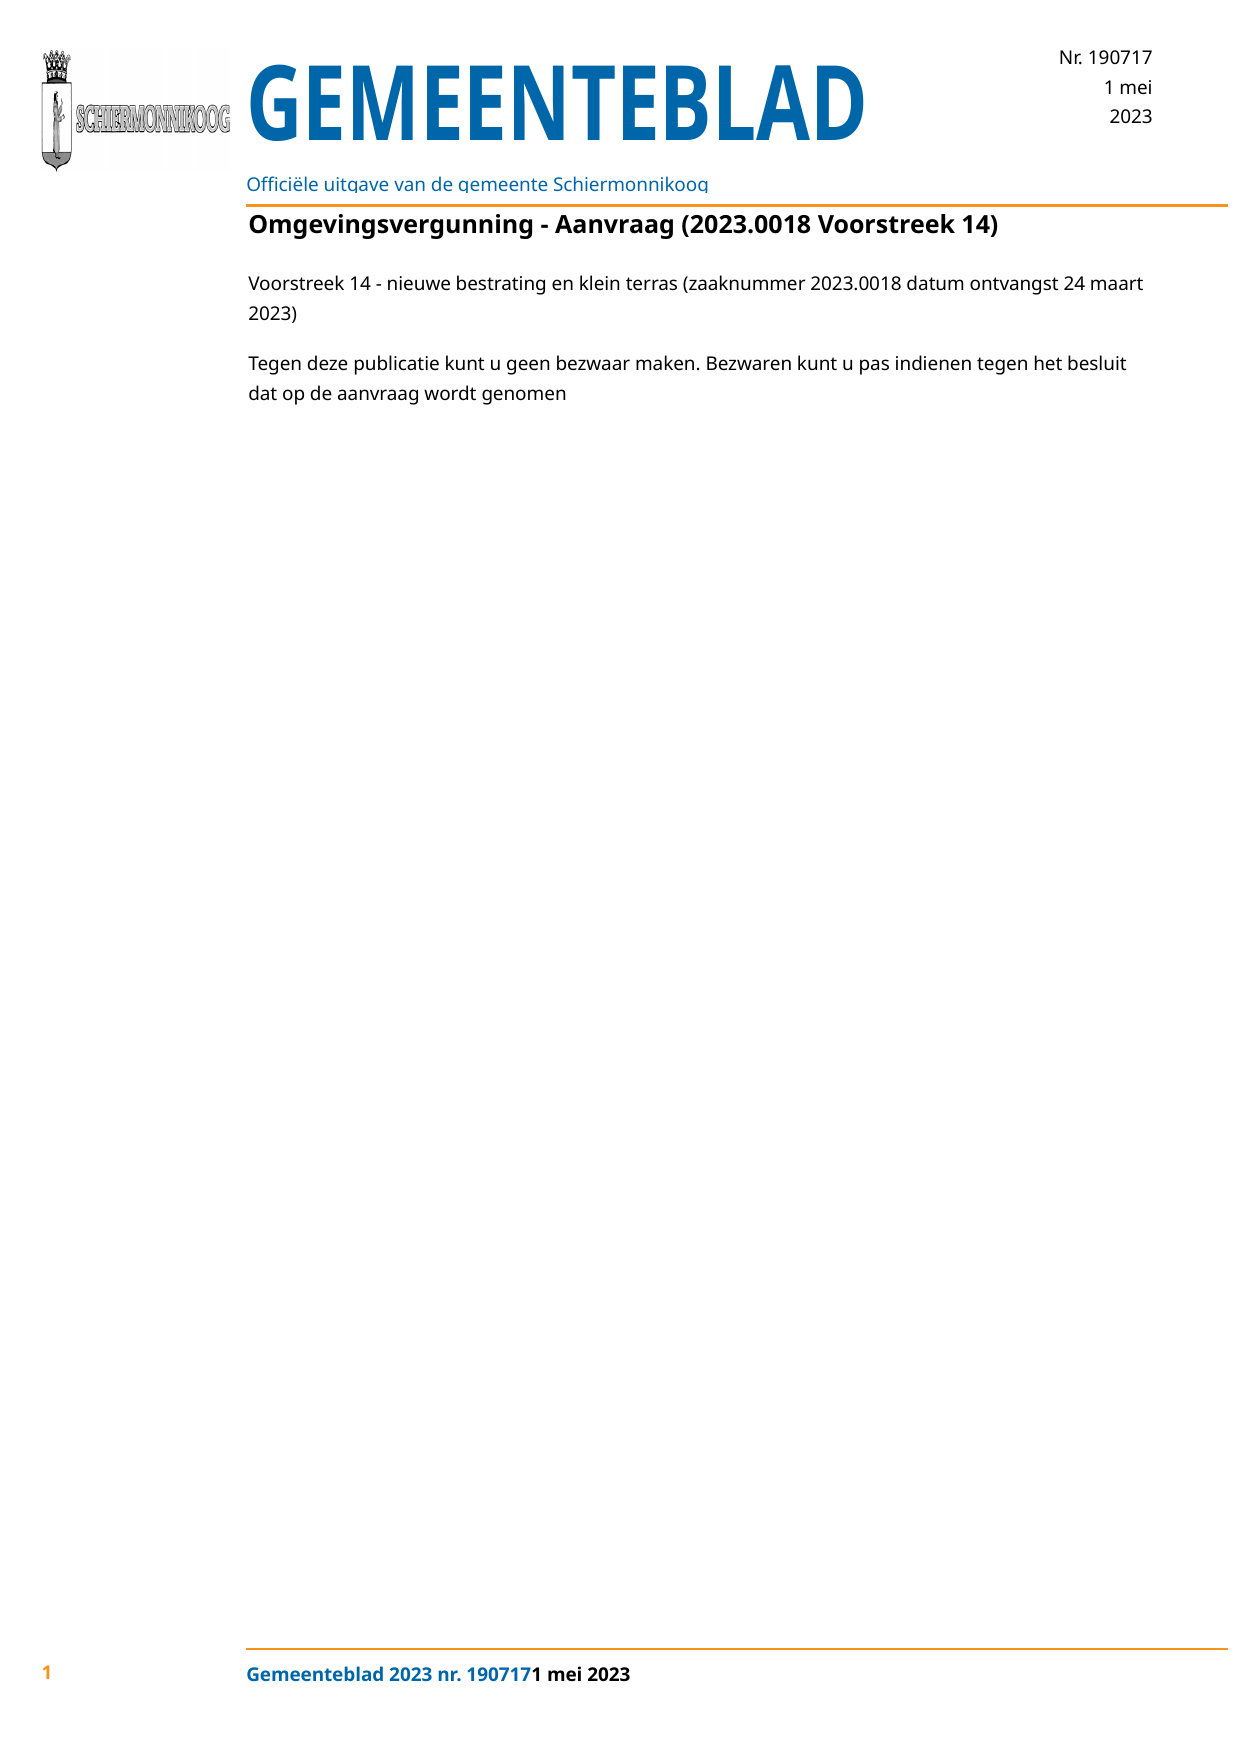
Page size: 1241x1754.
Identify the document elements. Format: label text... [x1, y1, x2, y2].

text Tegen deze publicatie kunt u geen bezwaar maken. Bezwaren kunt u pas indienen tegen het besluit dat op de aanvraag wordt genomen [248, 350, 1152, 406]
picture [41, 47, 231, 172]
text Voorstreek 14 - nieuwe bestrating en klein terras (zaaknummer 2023.0018 datum ontvangst 24 maart 2023) [248, 270, 1152, 326]
text Omgevingsvergunning - Aanvraag (2023.0018 Voorstreek 14) [248, 207, 1152, 241]
